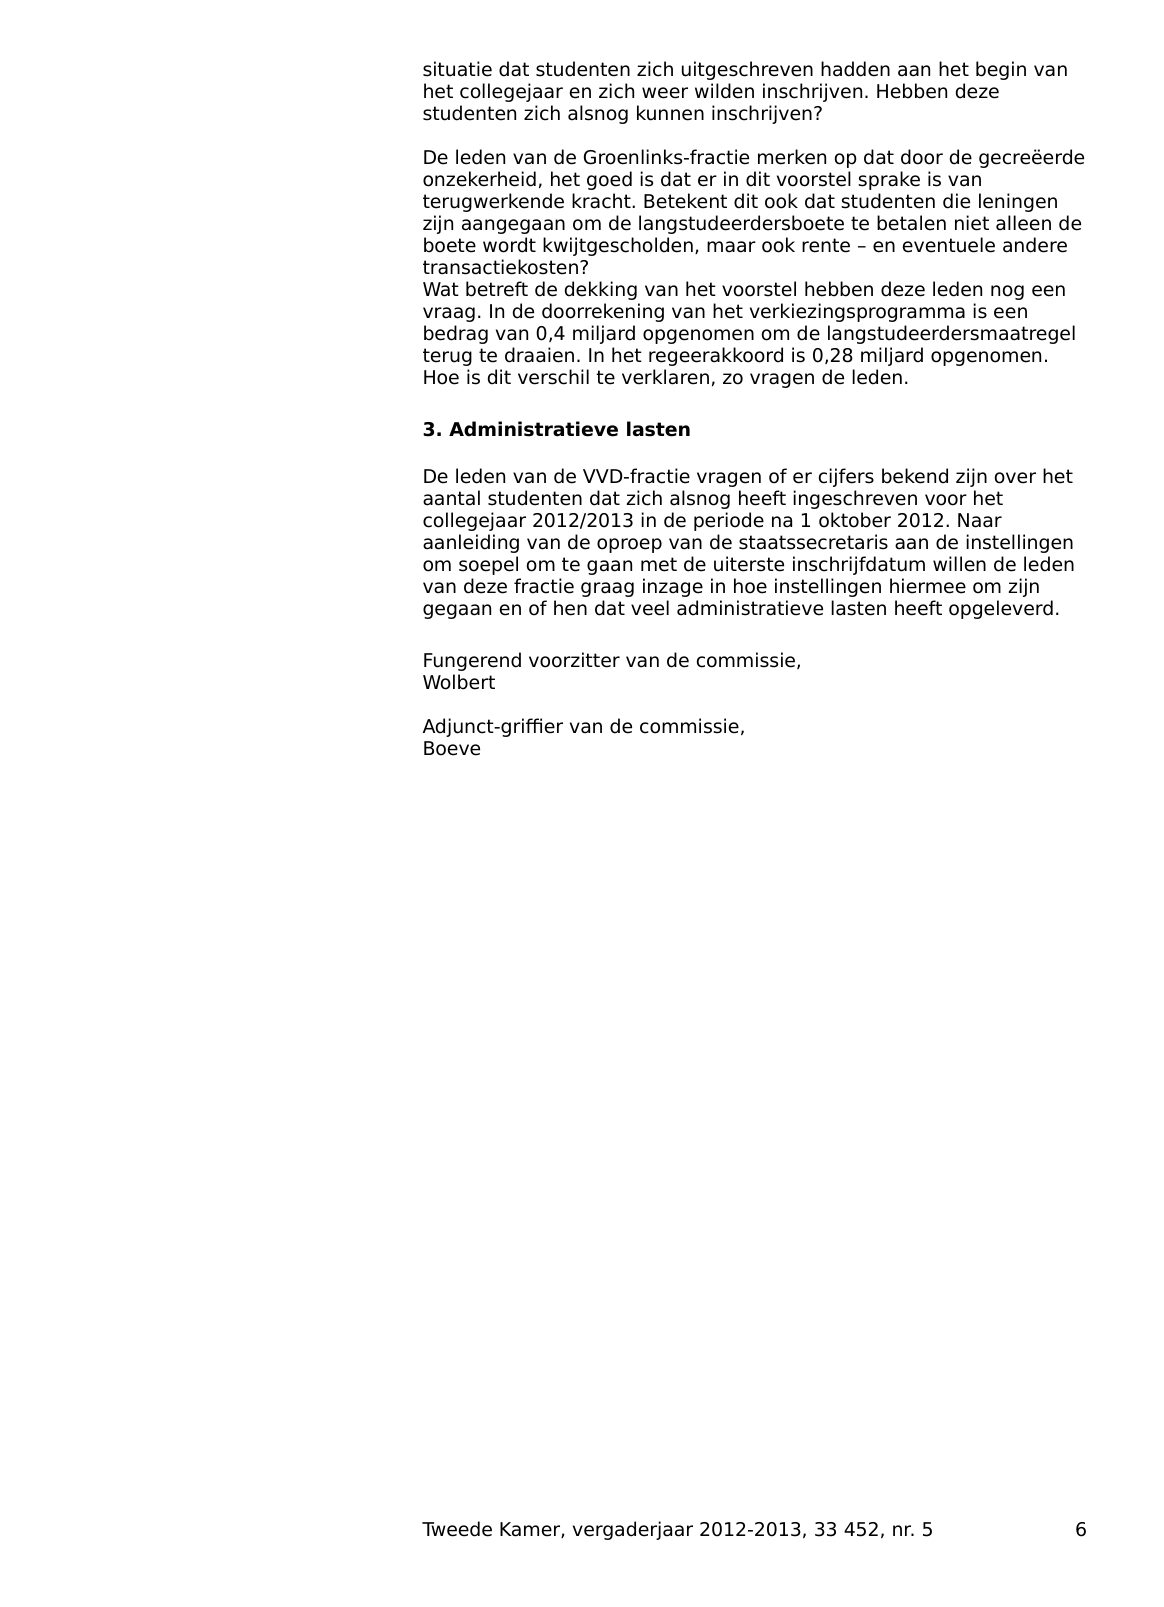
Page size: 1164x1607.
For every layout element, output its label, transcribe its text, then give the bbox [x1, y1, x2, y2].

text Adjunct-griffier van de commissie, Boeve [422, 716, 1087, 760]
text De leden van de VVD-fractie vragen of er cijfers bekend zijn over het aantal studenten dat zich alsnog heeft ingeschreven voor het collegejaar 2012/2013 in de periode na 1 oktober 2012. Naar aanleiding van de oproep van de staatssecretaris aan de instellingen om soepel om te gaan met de uiterste inschrijfdatum willen de leden van deze fractie graag inzage in hoe instellingen hiermee om zijn gegaan en of hen dat veel administratieve lasten heeft opgeleverd. [422, 466, 1087, 620]
text De leden van de Groenlinks-fractie merken op dat door de gecreëerde onzekerheid, het goed is dat er in dit voorstel sprake is van terugwerkende kracht. Betekent dit ook dat studenten die leningen zijn aangegaan om de langstudeerdersboete te betalen niet alleen de boete wordt kwijtgescholden, maar ook rente – en eventuele andere transactiekosten? [422, 147, 1087, 279]
text situatie dat studenten zich uitgeschreven hadden aan het begin van het collegejaar en zich weer wilden inschrijven. Hebben deze studenten zich alsnog kunnen inschrijven? [422, 59, 1087, 125]
text Wat betreft de dekking van het voorstel hebben deze leden nog een vraag. In de doorrekening van het verkiezingsprogramma is een bedrag van 0,4 miljard opgenomen om de langstudeerdersmaatregel terug te draaien. In het regeerakkoord is 0,28 miljard opgenomen. Hoe is dit verschil te verklaren, zo vragen de leden. [422, 279, 1087, 389]
subtitle 3. Administratieve lasten [422, 419, 1087, 441]
text Fungerend voorzitter van de commissie, Wolbert [422, 650, 1087, 694]
